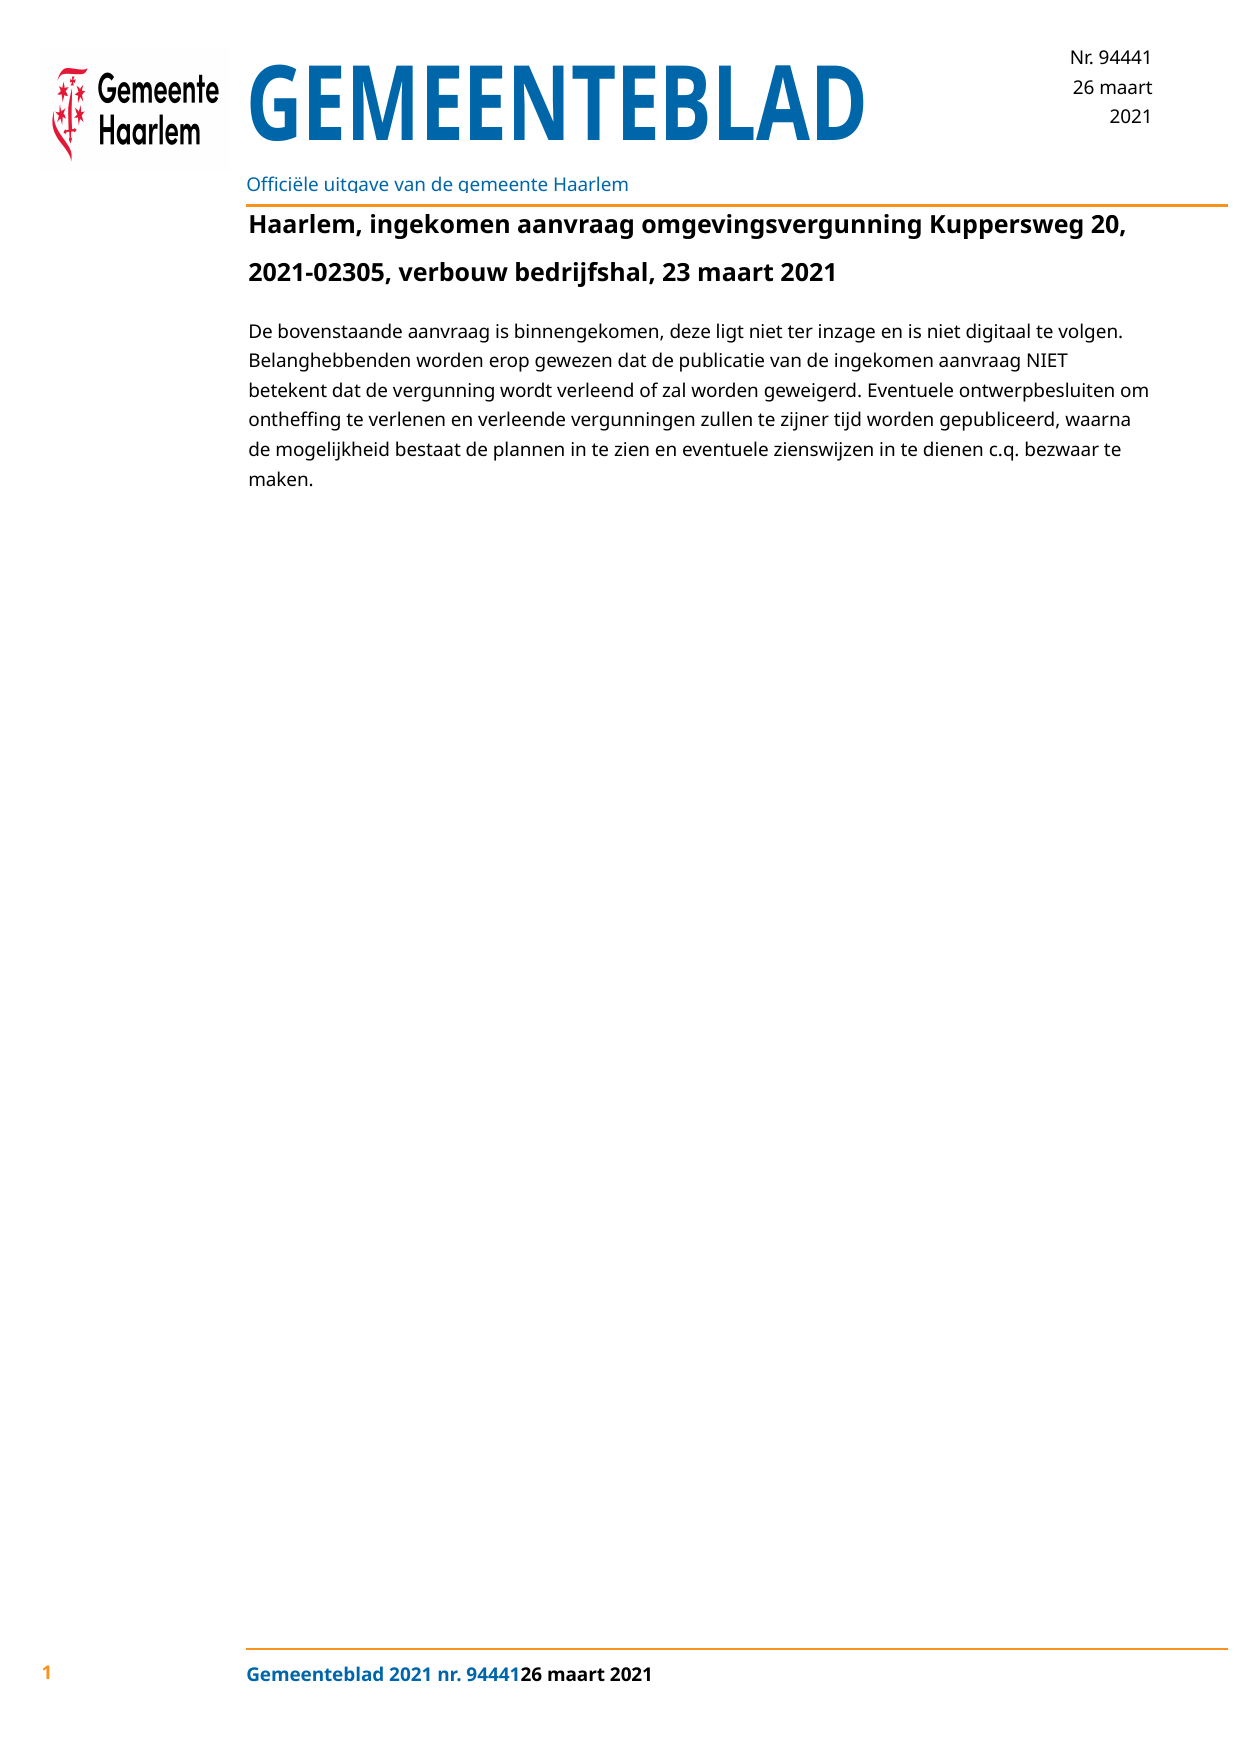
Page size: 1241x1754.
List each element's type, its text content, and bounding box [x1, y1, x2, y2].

picture [41, 47, 231, 172]
text De bovenstaande aanvraag is binnengekomen, deze ligt niet ter inzage en is niet digitaal te volgen. Belanghebbenden worden erop gewezen dat de publicatie van de ingekomen aanvraag NIET betekent dat de vergunning wordt verleend of zal worden geweigerd. Eventuele ontwerpbesluiten om ontheffing te verlenen en verleende vergunningen zullen te zijner tijd worden gepubliceerd, waarna de mogelijkheid bestaat de plannen in te zien en eventuele zienswijzen in te dienen c.q. bezwaar te maken. [248, 318, 1152, 492]
text Haarlem, ingekomen aanvraag omgevingsvergunning Kuppersweg 20, 2021-02305, verbouw bedrijfshal, 23 maart 2021 [248, 207, 1152, 288]
